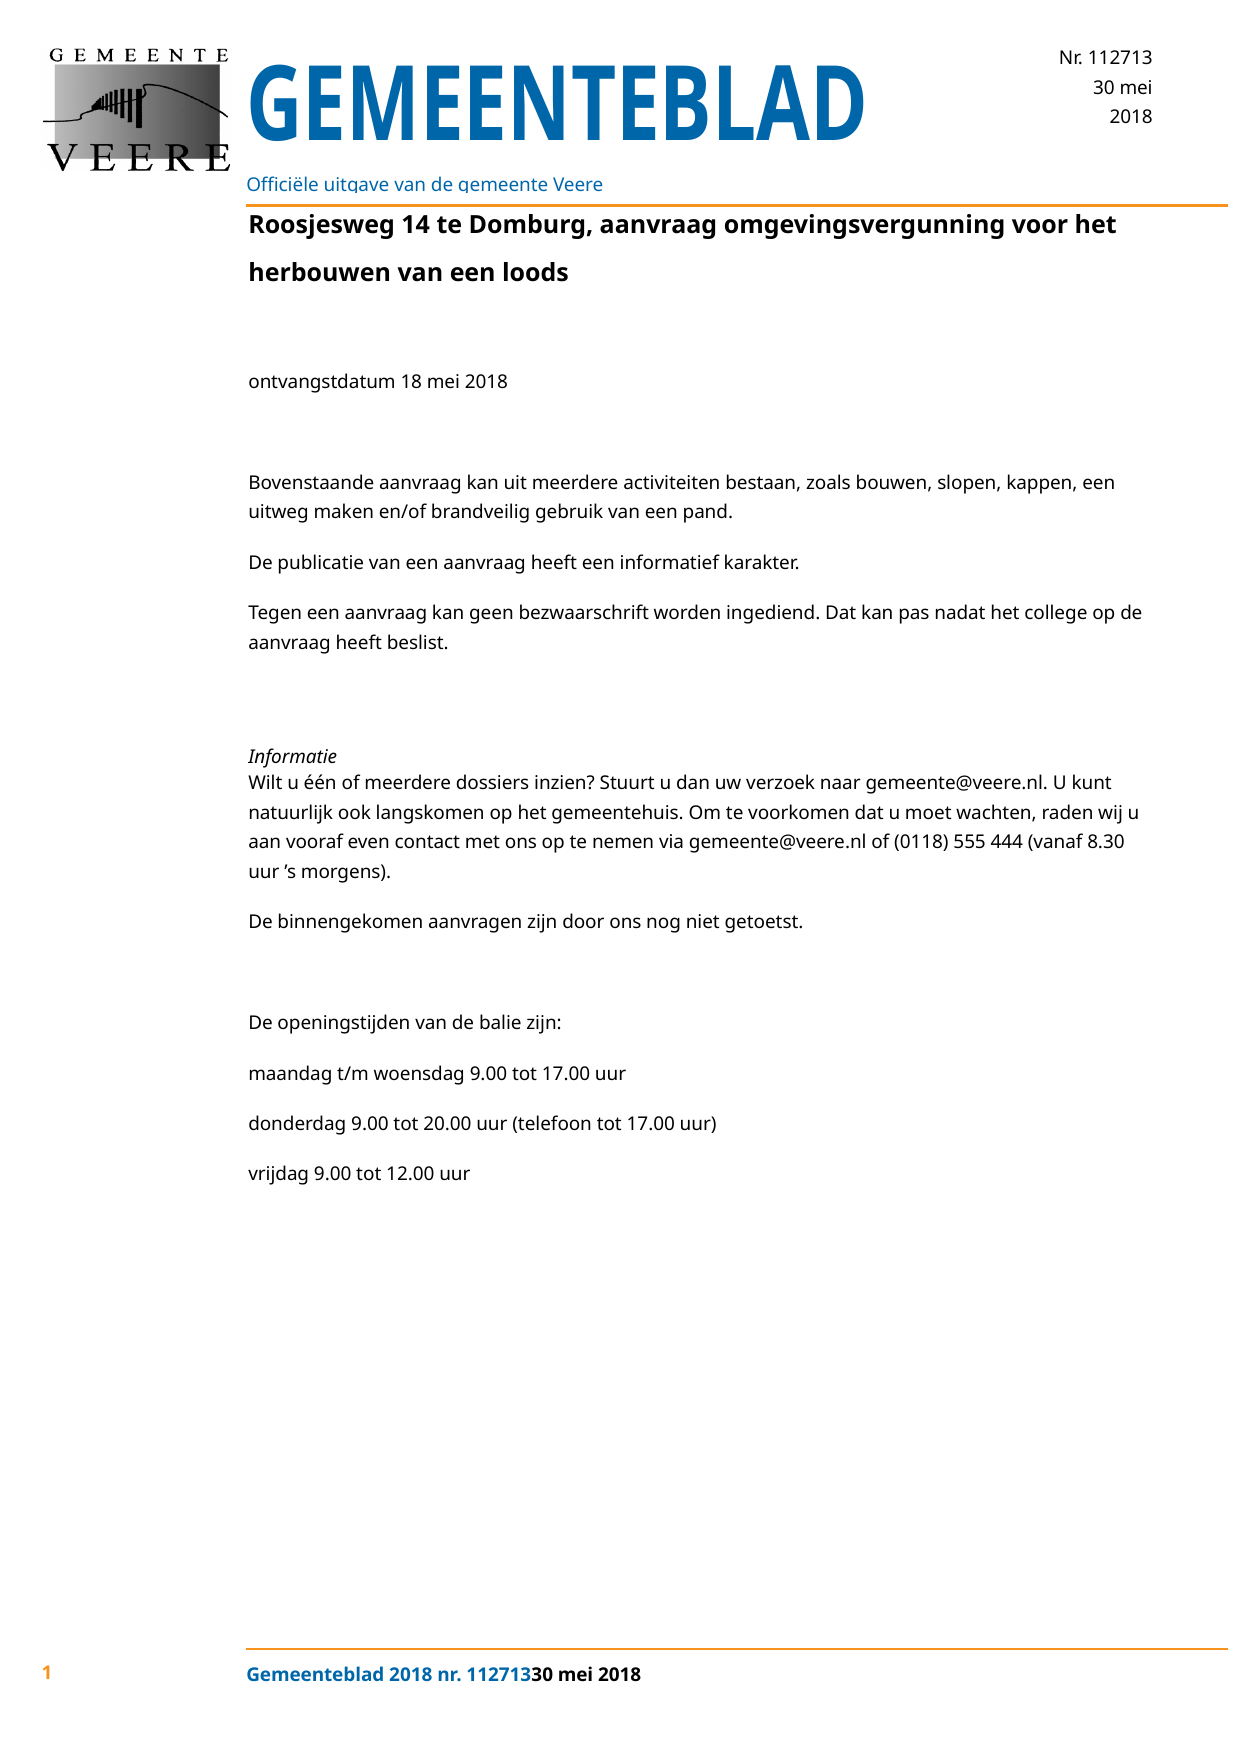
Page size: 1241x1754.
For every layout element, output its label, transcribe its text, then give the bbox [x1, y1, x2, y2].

text Wilt u één of meerdere dossiers inzien? Stuurt u dan uw verzoek naar gemeente@veere.nl. U kunt natuurlijk ook langskomen op het gemeentehuis. Om te voorkomen dat u moet wachten, raden wij u aan vooraf even contact met ons op te nemen via gemeente@veere.nl of (0118) 555 444 (vanaf 8.30 uur ’s morgens). [248, 769, 1152, 884]
picture [41, 47, 231, 172]
text maandag t/m woensdag 9.00 tot 17.00 uur [248, 1060, 1152, 1085]
text De openingstijden van de balie zijn: [248, 1009, 1152, 1035]
text De binnengekomen aanvragen zijn door ons nog niet getoetst. [248, 908, 1152, 934]
text vrijdag 9.00 tot 12.00 uur [248, 1161, 1152, 1186]
text De publicatie van een aanvraag heeft een informatief karakter. [248, 549, 1152, 575]
text Informatie [248, 743, 1152, 769]
text donderdag 9.00 tot 20.00 uur (telefoon tot 17.00 uur) [248, 1110, 1152, 1136]
text Tegen een aanvraag kan geen bezwaarschrift worden ingediend. Dat kan pas nadat het college op de aanvraag heeft beslist. [248, 599, 1152, 655]
text Roosjesweg 14 te Domburg, aanvraag omgevingsvergunning voor het herbouwen van een loods [248, 207, 1152, 288]
text ontvangstdatum 18 mei 2018 [248, 368, 1152, 394]
text Bovenstaande aanvraag kan uit meerdere activiteiten bestaan, zoals bouwen, slopen, kappen, een uitweg maken en/of brandveilig gebruik van een pand. [248, 469, 1152, 524]
